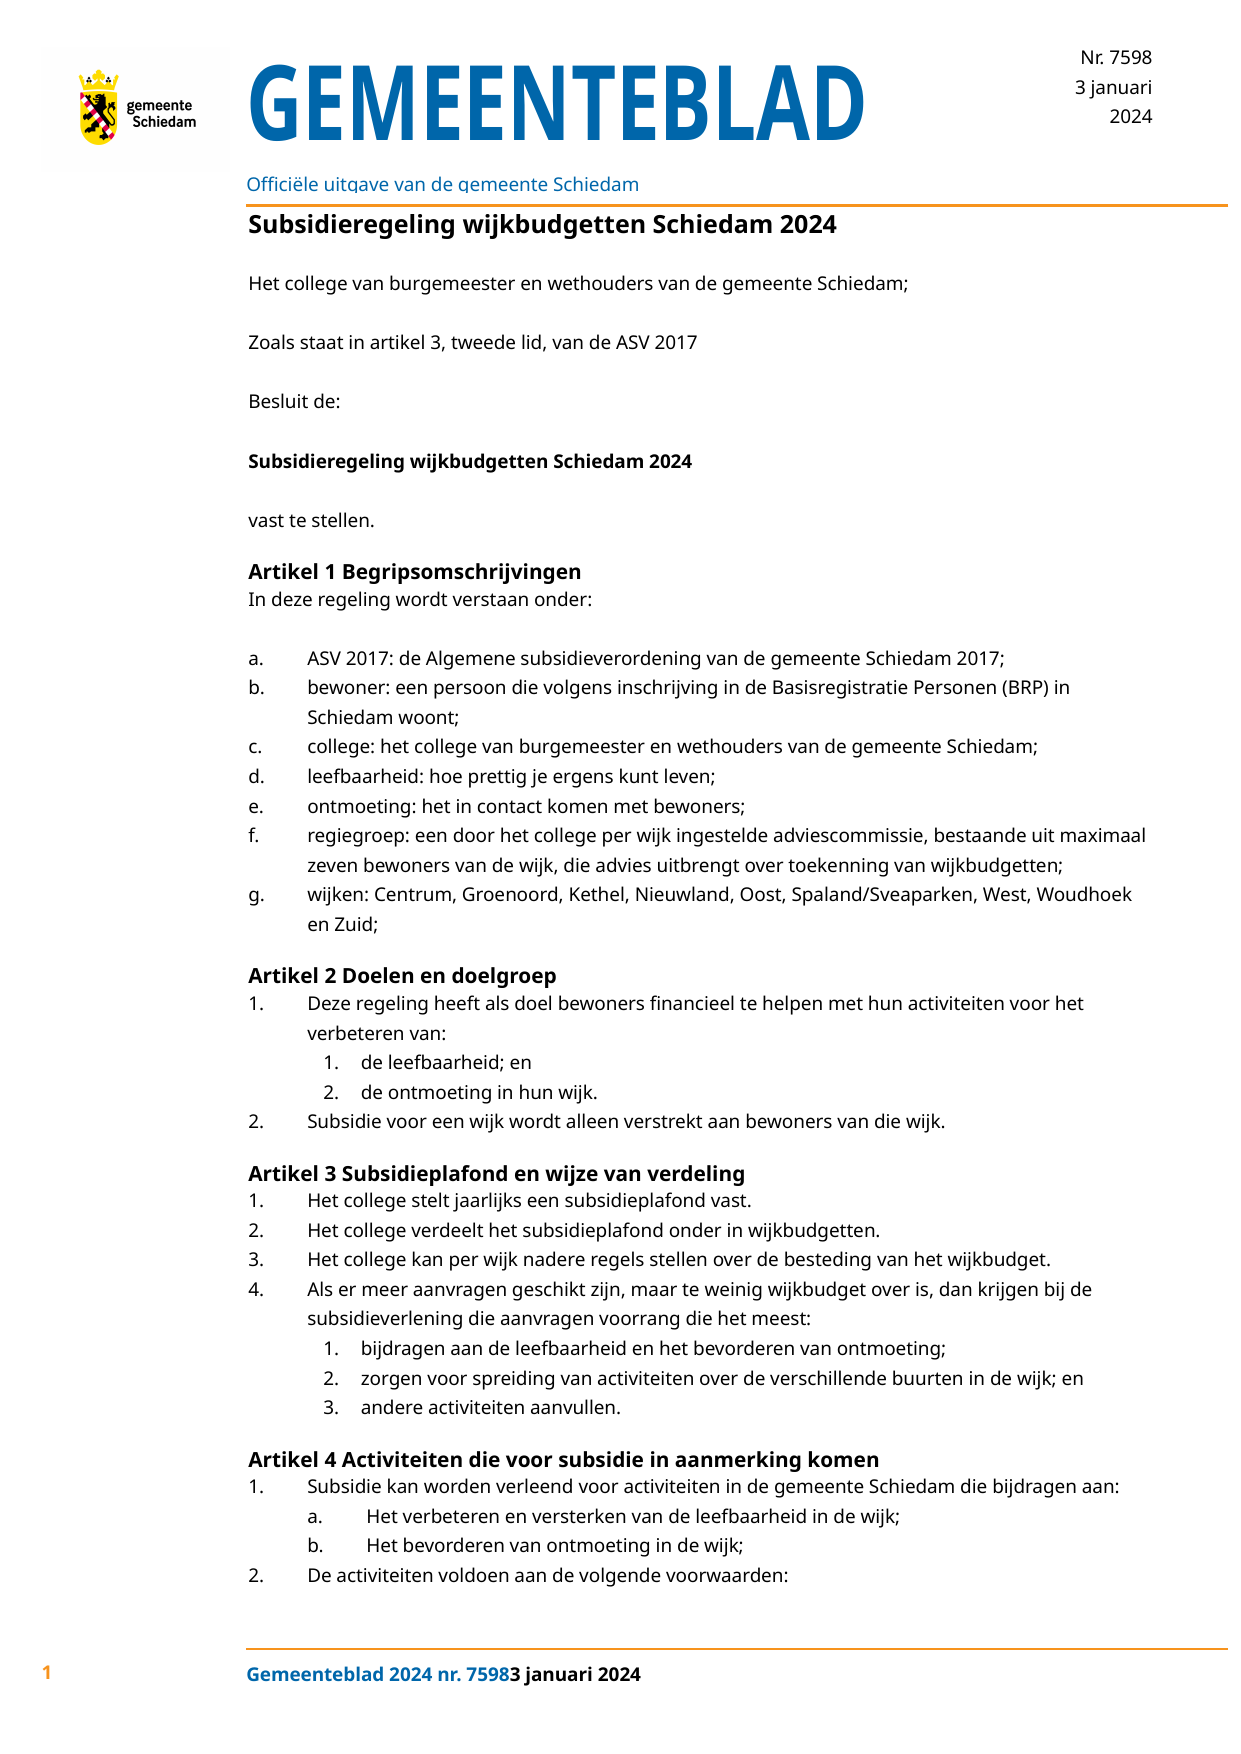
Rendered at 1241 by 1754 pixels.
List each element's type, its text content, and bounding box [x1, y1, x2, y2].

list de ontmoeting in hun wijk. [323, 1079, 1152, 1104]
text vast te stellen. [248, 507, 1152, 533]
list de leefbaarheid; en [323, 1049, 1152, 1075]
text Het college van burgemeester en wethouders van de gemeente Schiedam; [248, 270, 1152, 296]
list leefbaarheid: hoe prettig je ergens kunt leven; [248, 763, 1152, 789]
text Artikel 4 Activiteiten die voor subsidie in aanmerking komen [248, 1445, 1152, 1473]
list Deze regeling heeft als doel bewoners financieel te helpen met hun activiteiten voor het verbeteren van: [248, 990, 1152, 1045]
list bijdragen aan de leefbaarheid en het bevorderen van ontmoeting; [323, 1335, 1152, 1361]
list Het college stelt jaarlijks een subsidieplafond vast. [248, 1187, 1152, 1213]
list regiegroep: een door het college per wijk ingestelde adviescommissie, bestaande uit maximaal zeven bewoners van de wijk, die advies uitbrengt over toekenning van wijkbudgetten; [248, 822, 1152, 878]
list Als er meer aanvragen geschikt zijn, maar te weinig wijkbudget over is, dan krijgen bij de subsidieverlening die aanvragen voorrang die het meest: [248, 1276, 1152, 1331]
list Subsidie voor een wijk wordt alleen verstrekt aan bewoners van die wijk. [248, 1108, 1152, 1134]
list bewoner: een persoon die volgens inschrijving in de Basisregistratie Personen (BRP) in Schiedam woont; [248, 674, 1152, 730]
list zorgen voor spreiding van activiteiten over de verschillende buurten in de wijk; en [323, 1365, 1152, 1391]
text Artikel 3 Subsidieplafond en wijze van verdeling [248, 1159, 1152, 1187]
list college: het college van burgemeester en wethouders van de gemeente Schiedam; [248, 734, 1152, 759]
list Het verbeteren en versterken van de leefbaarheid in de wijk; [307, 1503, 1152, 1528]
list andere activiteiten aanvullen. [323, 1394, 1152, 1420]
text Artikel 1 Begripsomschrijvingen [248, 557, 1152, 586]
list Het bevorderen van ontmoeting in de wijk; [307, 1532, 1152, 1558]
text Besluit de: [248, 389, 1152, 414]
list Subsidie kan worden verleend voor activiteiten in de gemeente Schiedam die bijdragen aan: [248, 1473, 1152, 1499]
list Het college kan per wijk nadere regels stellen over de besteding van het wijkbudget. [248, 1246, 1152, 1272]
list De activiteiten voldoen aan de volgende voorwaarden: [248, 1562, 1152, 1588]
text In deze regeling wordt verstaan onder: [248, 586, 1152, 612]
list wijken: Centrum, Groenoord, Kethel, Nieuwland, Oost, Spaland/Sveaparken, West, Woudhoek en Zuid; [248, 882, 1152, 937]
list Het college verdeelt het subsidieplafond onder in wijkbudgetten. [248, 1217, 1152, 1243]
text Zoals staat in artikel 3, tweede lid, van de ASV 2017 [248, 329, 1152, 355]
list ontmoeting: het in contact komen met bewoners; [248, 793, 1152, 819]
text Artikel 2 Doelen en doelgroep [248, 962, 1152, 990]
text Subsidieregeling wijkbudgetten Schiedam 2024 [248, 448, 1152, 473]
list ASV 2017: de Algemene subsidieverordening van de gemeente Schiedam 2017; [248, 645, 1152, 671]
picture [41, 47, 231, 172]
text Subsidieregeling wijkbudgetten Schiedam 2024 [248, 207, 1152, 241]
